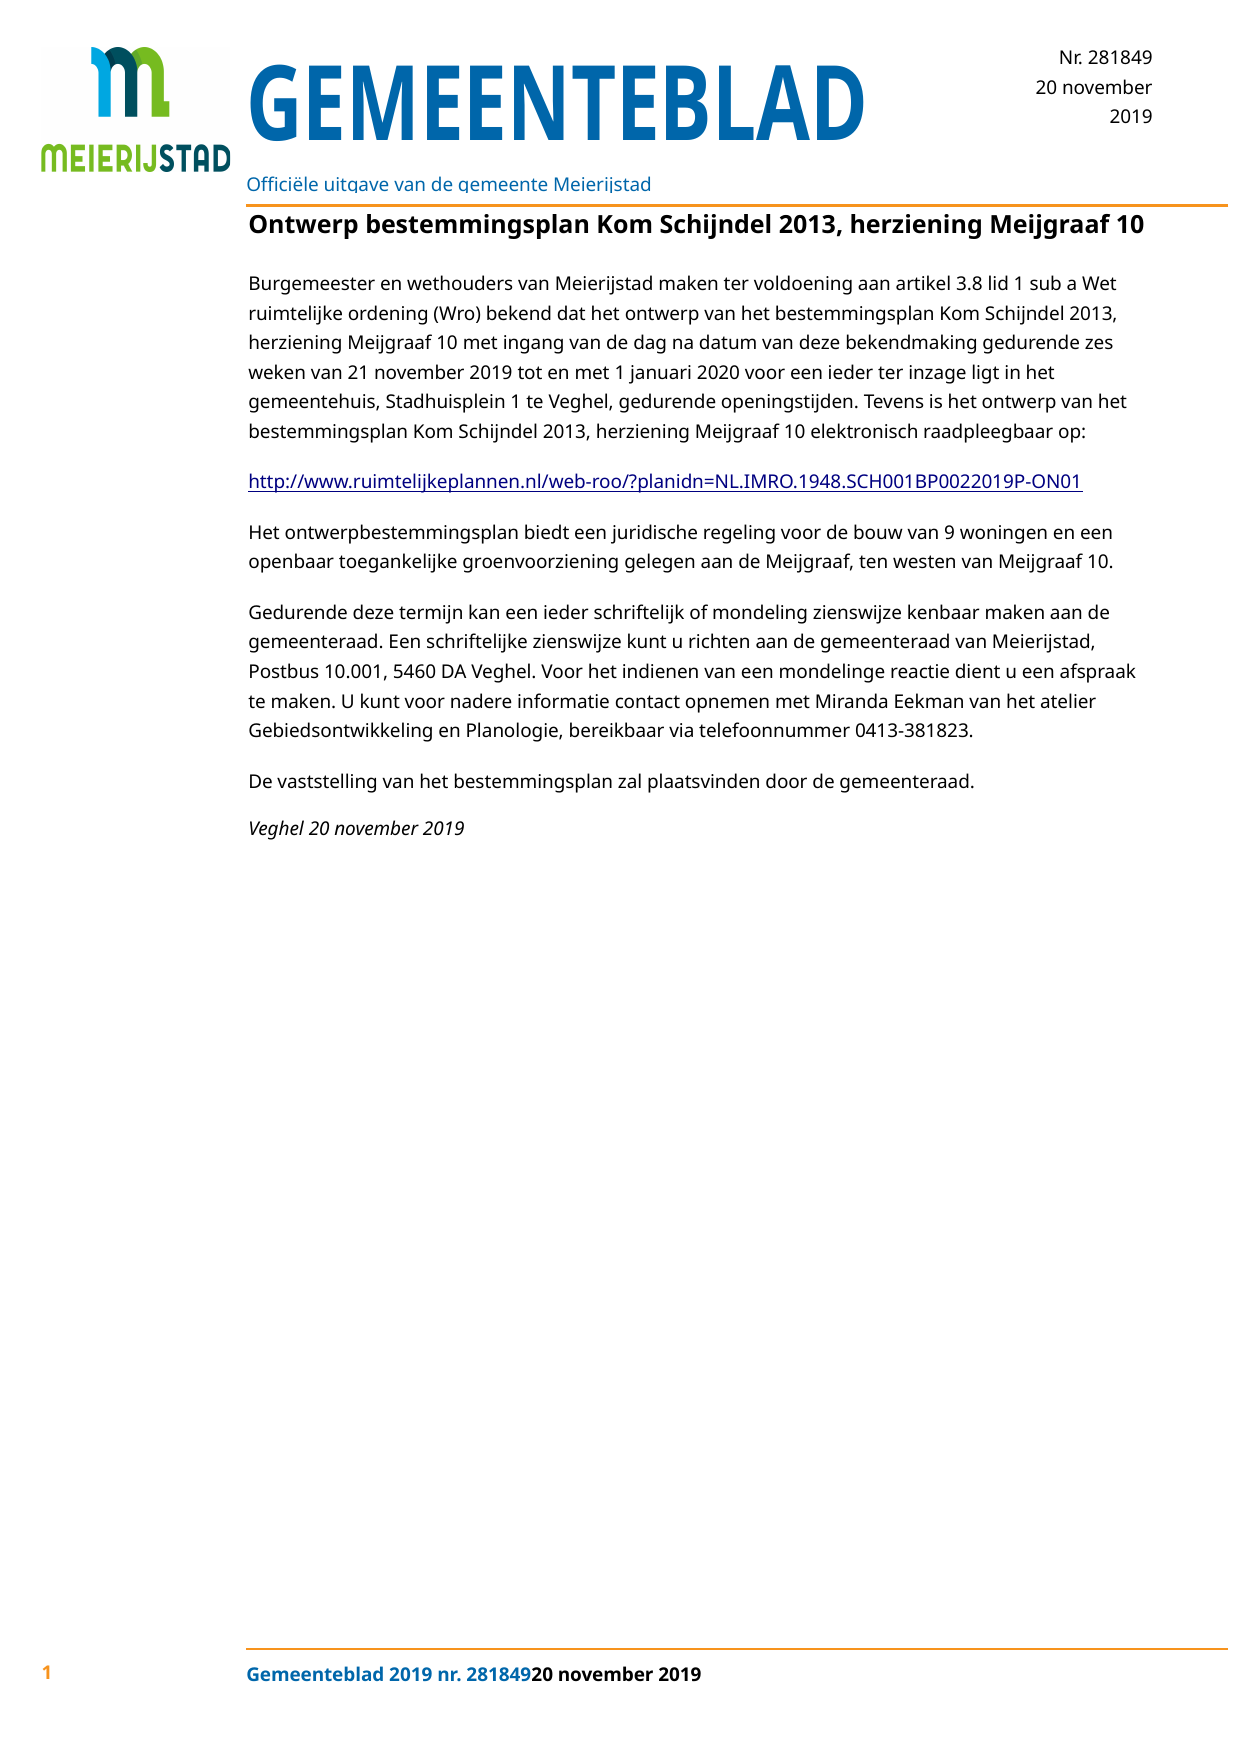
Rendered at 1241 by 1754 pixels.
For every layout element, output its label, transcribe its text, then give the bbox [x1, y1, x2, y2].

picture [41, 47, 231, 172]
text Het ontwerpbestemmingsplan biedt een juridische regeling voor de bouw van 9 woningen en een openbaar toegankelijke groenvoorziening gelegen aan de Meijgraaf, ten westen van Meijgraaf 10. [248, 519, 1152, 574]
text Burgemeester en wethouders van Meierijstad maken ter voldoening aan artikel 3.8 lid 1 sub a Wet ruimtelijke ordening (Wro) bekend dat het ontwerp van het bestemmingsplan Kom Schijndel 2013, herziening Meijgraaf 10 met ingang van de dag na datum van deze bekendmaking gedurende zes weken van 21 november 2019 tot en met 1 januari 2020 voor een ieder ter inzage ligt in het gemeentehuis, Stadhuisplein 1 te Veghel, gedurende openingstijden. Tevens is het ontwerp van het bestemmingsplan Kom Schijndel 2013, herziening Meijgraaf 10 elektronisch raadpleegbaar op: [248, 270, 1152, 444]
text Veghel 20 november 2019 [248, 816, 1152, 841]
text http://www.ruimtelijkeplannen.nl/web-roo/?planidn=NL.IMRO.1948.SCH001BP0022019P-ON01 [248, 469, 1152, 494]
text De vaststelling van het bestemmingsplan zal plaatsvinden door de gemeenteraad. [248, 768, 1152, 793]
text Ontwerp bestemmingsplan Kom Schijndel 2013, herziening Meijgraaf 10 [248, 207, 1152, 241]
text Gedurende deze termijn kan een ieder schriftelijk of mondeling zienswijze kenbaar maken aan de gemeenteraad. Een schriftelijke zienswijze kunt u richten aan de gemeenteraad van Meierijstad, Postbus 10.001, 5460 DA Veghel. Voor het indienen van een mondelinge reactie dient u een afspraak te maken. U kunt voor nadere informatie contact opnemen met Miranda Eekman van het atelier Gebiedsontwikkeling en Planologie, bereikbaar via telefoonnummer 0413-381823. [248, 599, 1152, 743]
